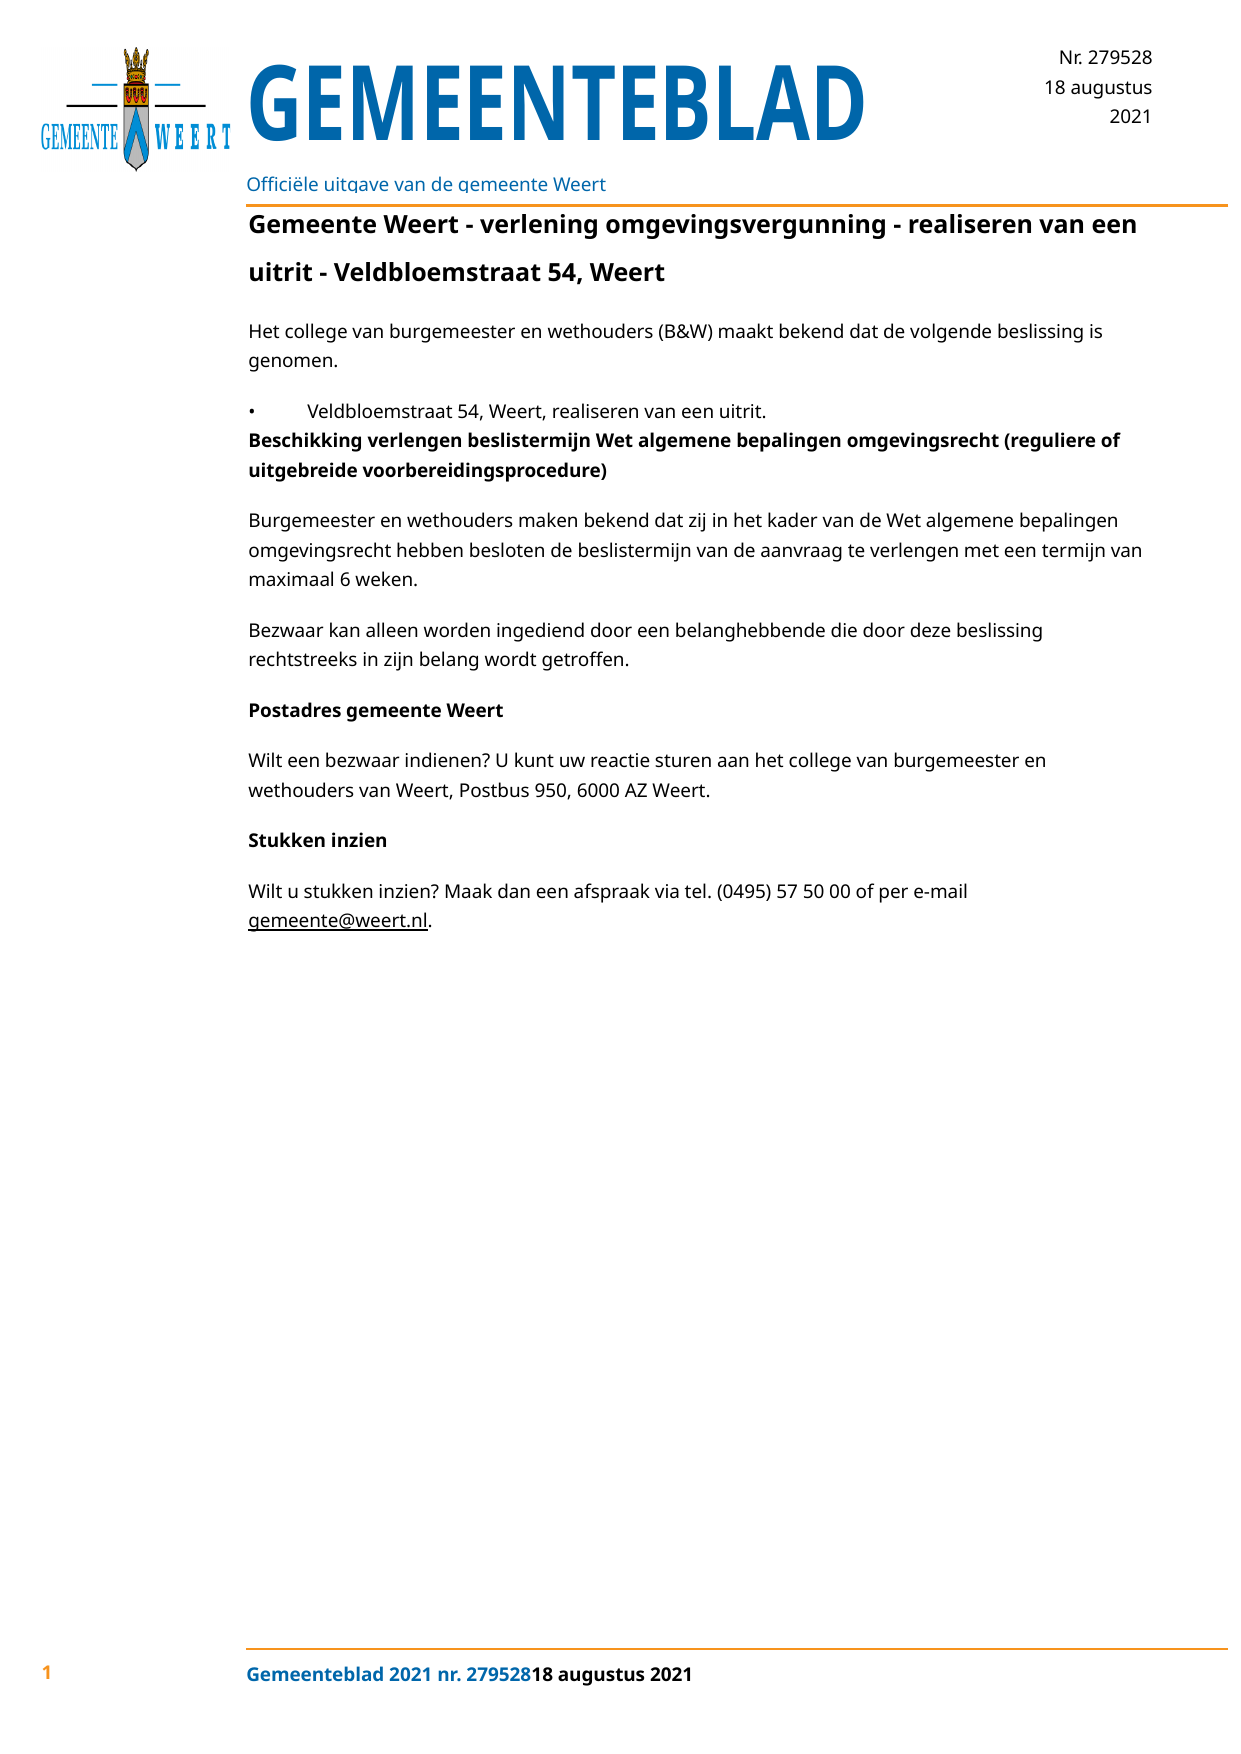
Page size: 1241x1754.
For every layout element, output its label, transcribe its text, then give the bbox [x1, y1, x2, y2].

picture [41, 47, 231, 172]
text Bezwaar kan alleen worden ingediend door een belanghebbende die door deze beslissing rechtstreeks in zijn belang wordt getroffen. [248, 617, 1152, 672]
list Veldbloemstraat 54, Weert, realiseren van een uitrit. [248, 398, 1152, 424]
text Postadres gemeente Weert [248, 697, 1152, 723]
text Wilt een bezwaar indienen? U kunt uw reactie sturen aan het college van burgemeester en wethouders van Weert, Postbus 950, 6000 AZ Weert. [248, 747, 1152, 803]
text Burgemeester en wethouders maken bekend dat zij in het kader van de Wet algemene bepalingen omgevingsrecht hebben besloten de beslistermijn van de aanvraag te verlengen met een termijn van maximaal 6 weken. [248, 507, 1152, 592]
text Wilt u stukken inzien? Maak dan een afspraak via tel. (0495) 57 50 00 of per e-mail gemeente@weert.nl. [248, 878, 1152, 933]
text Het college van burgemeester en wethouders (B&W) maakt bekend dat de volgende beslissing is genomen. [248, 318, 1152, 373]
text Stukken inzien [248, 827, 1152, 853]
text Gemeente Weert - verlening omgevingsvergunning - realiseren van een uitrit - Veldbloemstraat 54, Weert [248, 207, 1152, 288]
text Beschikking verlengen beslistermijn Wet algemene bepalingen omgevingsrecht (reguliere of uitgebreide voorbereidingsprocedure) [248, 427, 1152, 483]
